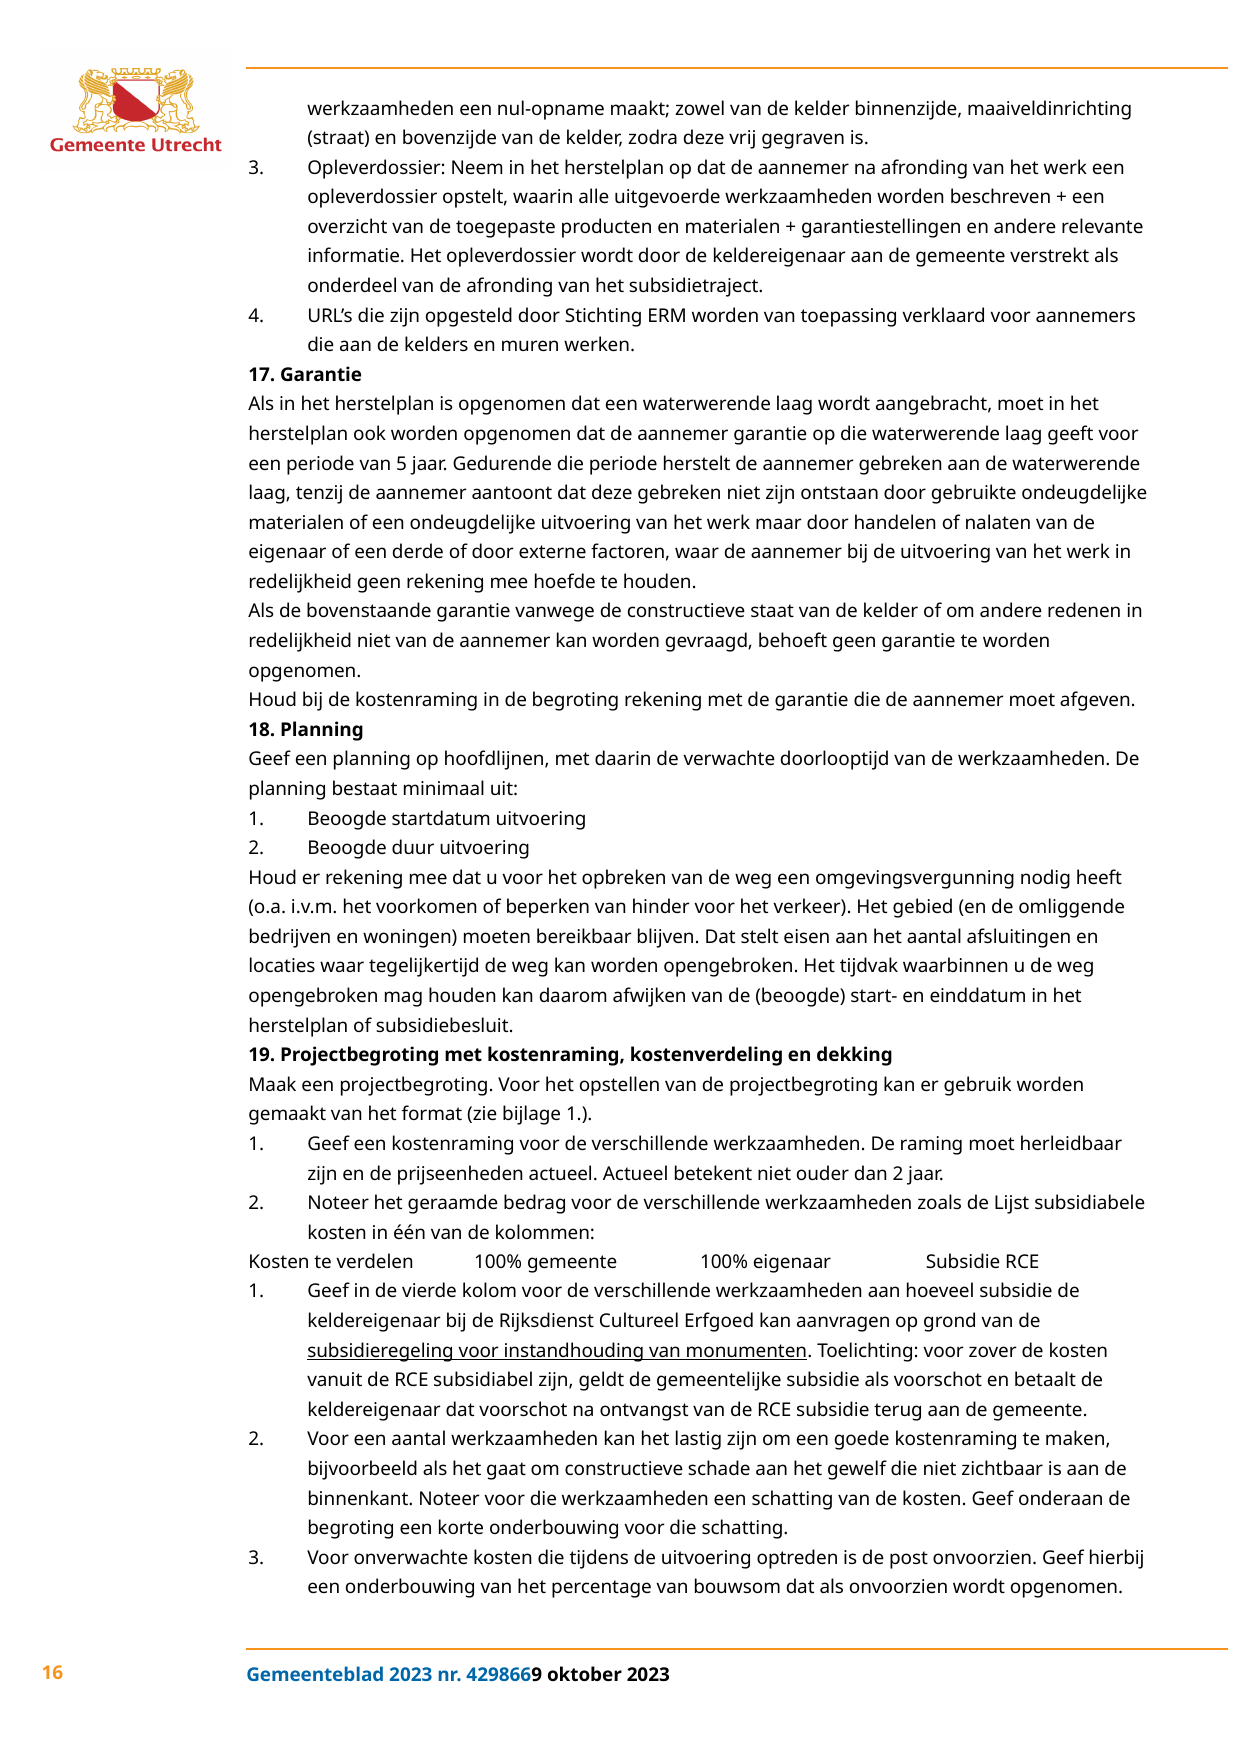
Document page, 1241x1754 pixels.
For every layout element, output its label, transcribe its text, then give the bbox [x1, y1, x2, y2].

text 17. Garantie [248, 361, 1152, 387]
text 18. Planning [248, 716, 1152, 742]
list Beoogde duur uitvoering [248, 834, 1152, 860]
text Als in het herstelplan is opgenomen dat een waterwerende laag wordt aangebracht, moet in het herstelplan ook worden opgenomen dat de aannemer garantie op die waterwerende laag geeft voor een periode van 5 jaar. Gedurende die periode herstelt de aannemer gebreken aan de waterwerende laag, tenzij de aannemer aantoont dat deze gebreken niet zijn ontstaan door gebruikte ondeugdelijke materialen of een ondeugdelijke uitvoering van het werk maar door handelen of nalaten van de eigenaar of een derde of door externe factoren, waar de aannemer bij de uitvoering van het werk in redelijkheid geen rekening mee hoefde te houden. [248, 391, 1152, 594]
list Noteer het geraamde bedrag voor de verschillende werkzaamheden zoals de Lijst subsidiabele kosten in één van de kolommen: [248, 1189, 1152, 1245]
picture [41, 47, 231, 172]
text Houd bij de kostenraming in de begroting rekening met de garantie die de aannemer moet afgeven. [248, 686, 1152, 712]
list werkzaamheden een nul-opname maakt; zowel van de kelder binnenzijde, maaiveldinrichting (straat) en bovenzijde van de kelder, zodra deze vrij gegraven is. [248, 95, 1152, 150]
list Opleverdossier: Neem in het herstelplan op dat de aannemer na afronding van het werk een opleverdossier opstelt, waarin alle uitgevoerde werkzaamheden worden beschreven + een overzicht van de toegepaste producten en materialen + garantiestellingen en andere relevante informatie. Het opleverdossier wordt door de keldereigenaar aan de gemeente verstrekt als onderdeel van de afronding van het subsidietraject. [248, 154, 1152, 298]
table_header Subsidie RCE [926, 1249, 1152, 1274]
text Maak een projectbegroting. Voor het opstellen van de projectbegroting kan er gebruik worden gemaakt van het format (zie bijlage 1.). [248, 1071, 1152, 1126]
table_header 100% gemeente [474, 1249, 700, 1274]
list Geef een kostenraming voor de verschillende werkzaamheden. De raming moet herleidbaar zijn en de prijseenheden actueel. Actueel betekent niet ouder dan 2 jaar. [248, 1130, 1152, 1186]
text Houd er rekening mee dat u voor het opbreken van de weg een omgevingsvergunning nodig heeft (o.a. i.v.m. het voorkomen of beperken van hinder voor het verkeer). Het gebied (en de omliggende bedrijven en woningen) moeten bereikbaar blijven. Dat stelt eisen aan het aantal afsluitingen en locaties waar tegelijkertijd de weg kan worden opengebroken. Het tijdvak waarbinnen u de weg opengebroken mag houden kan daarom afwijken van de (beoogde) start- en einddatum in het herstelplan of subsidiebesluit. [248, 864, 1152, 1038]
text Als de bovenstaande garantie vanwege de constructieve staat van de kelder of om andere redenen in redelijkheid niet van de aannemer kan worden gevraagd, behoeft geen garantie te worden opgenomen. [248, 598, 1152, 683]
list Geef in de vierde kolom voor de verschillende werkzaamheden aan hoeveel subsidie de keldereigenaar bij de Rijksdienst Cultureel Erfgoed kan aanvragen op grond van de subsidieregeling voor instandhouding van monumenten. Toelichting: voor zover de kosten vanuit de RCE subsidiabel zijn, geldt de gemeentelijke subsidie als voorschot en betaalt de keldereigenaar dat voorschot na ontvangst van de RCE subsidie terug aan de gemeente. [248, 1278, 1152, 1422]
list Voor onverwachte kosten die tijdens de uitvoering optreden is de post onvoorzien. Geef hierbij een onderbouwing van het percentage van bouwsom dat als onvoorzien wordt opgenomen. [248, 1544, 1152, 1599]
text 19. Projectbegroting met kostenraming, kostenverdeling en dekking [248, 1041, 1152, 1067]
text Geef een planning op hoofdlijnen, met daarin de verwachte doorlooptijd van de werkzaamheden. De planning bestaat minimaal uit: [248, 746, 1152, 801]
table_header 100% eigenaar [700, 1249, 926, 1274]
list URL’s die zijn opgesteld door Stichting ERM worden van toepassing verklaard voor aannemers die aan de kelders en muren werken. [248, 302, 1152, 357]
list Beoogde startdatum uitvoering [248, 805, 1152, 831]
list Voor een aantal werkzaamheden kan het lastig zijn om een goede kostenraming te maken, bijvoorbeeld als het gaat om constructieve schade aan het gewelf die niet zichtbaar is aan de binnenkant. Noteer voor die werkzaamheden een schatting van de kosten. Geef onderaan de begroting een korte onderbouwing voor die schatting. [248, 1426, 1152, 1540]
table_header Kosten te verdelen [248, 1249, 474, 1274]
